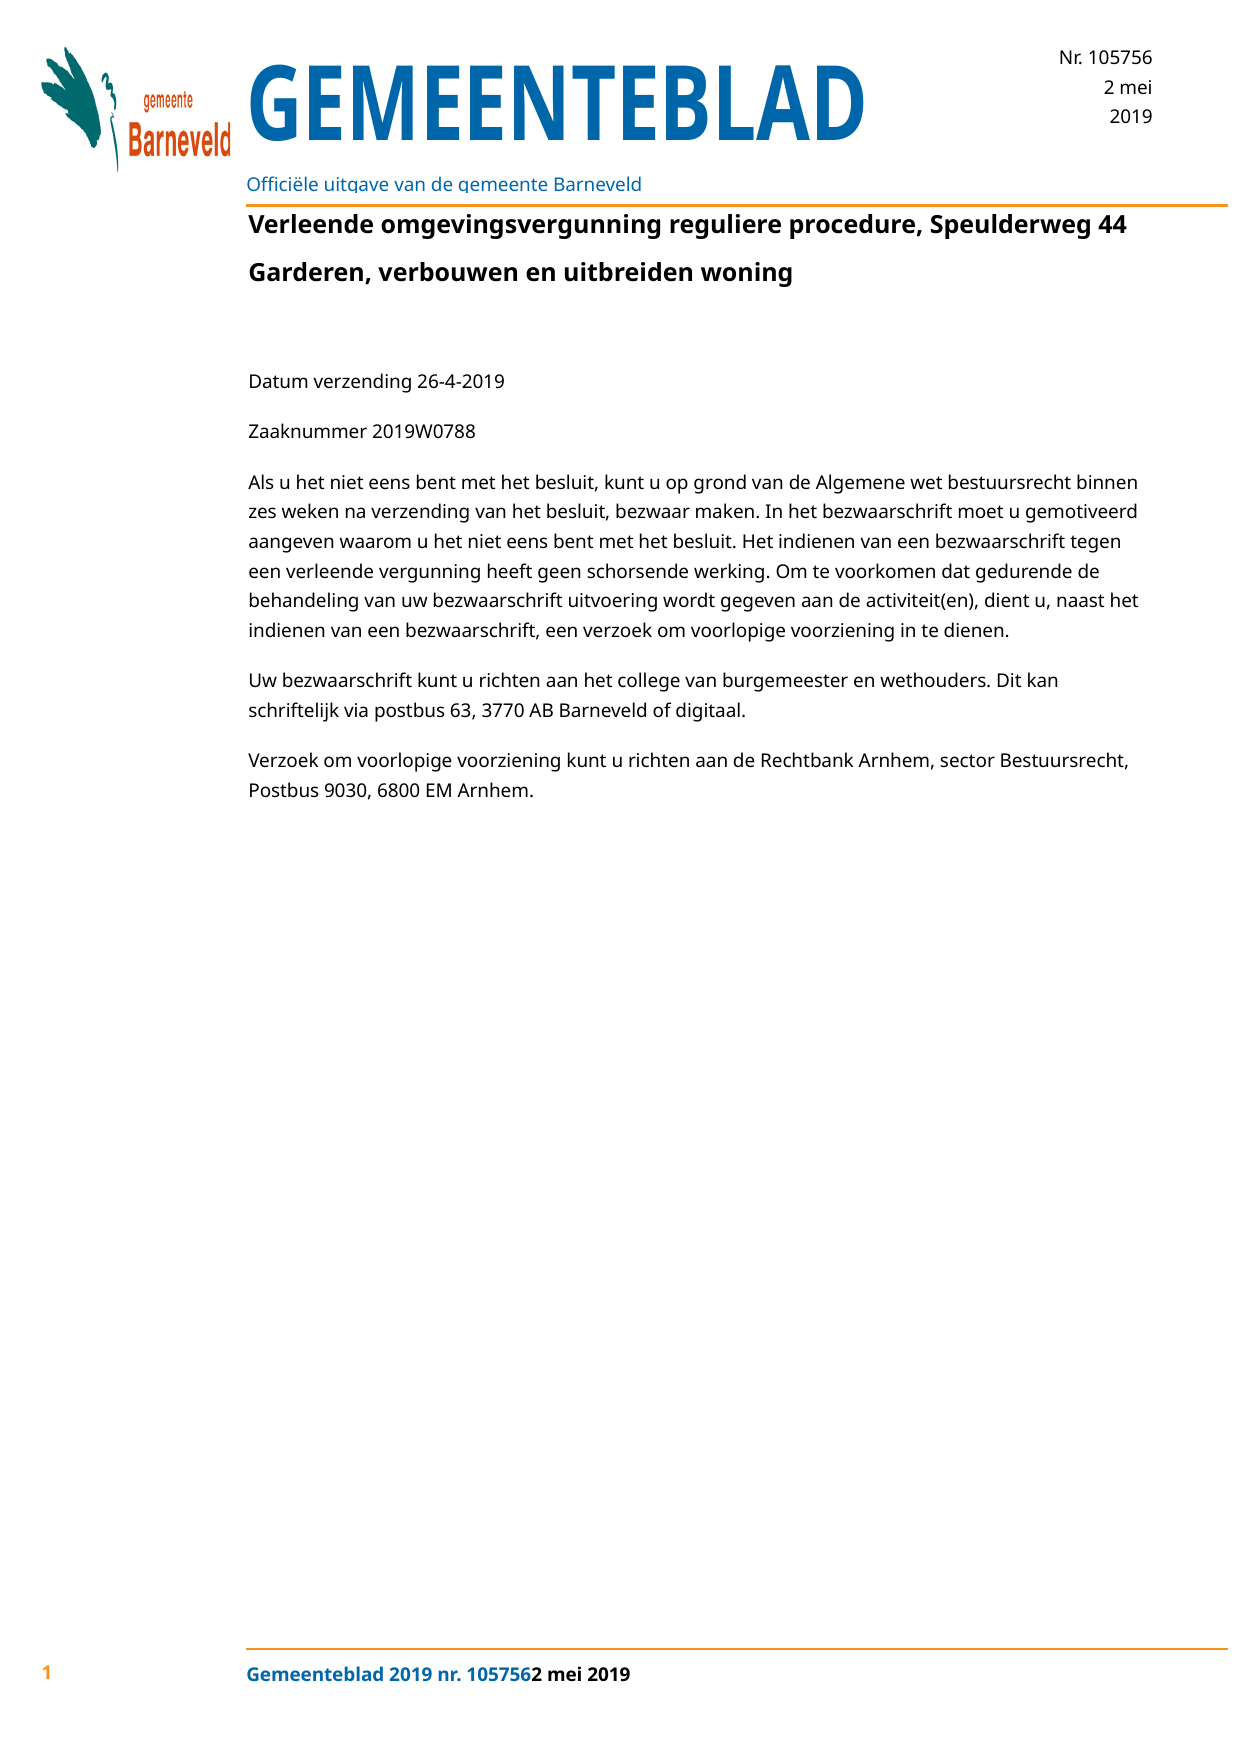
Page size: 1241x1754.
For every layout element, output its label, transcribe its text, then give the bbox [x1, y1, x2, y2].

text Datum verzending 26-4-2019 [248, 368, 1152, 394]
text Als u het niet eens bent met het besluit, kunt u op grond van de Algemene wet bestuursrecht binnen zes weken na verzending van het besluit, bezwaar maken. In het bezwaarschrift moet u gemotiveerd aangeven waarom u het niet eens bent met het besluit. Het indienen van een bezwaarschrift tegen een verleende vergunning heeft geen schorsende werking. Om te voorkomen dat gedurende de behandeling van uw bezwaarschrift uitvoering wordt gegeven aan de activiteit(en), dient u, naast het indienen van een bezwaarschrift, een verzoek om voorlopige voorziening in te dienen. [248, 469, 1152, 643]
text Verzoek om voorlopige voorziening kunt u richten aan de Rechtbank Arnhem, sector Bestuursrecht, Postbus 9030, 6800 EM Arnhem. [248, 747, 1152, 803]
picture [41, 47, 231, 172]
text Uw bezwaarschrift kunt u richten aan het college van burgemeester en wethouders. Dit kan schriftelijk via postbus 63, 3770 AB Barneveld of digitaal. [248, 667, 1152, 723]
text Verleende omgevingsvergunning reguliere procedure, Speulderweg 44 Garderen, verbouwen en uitbreiden woning [248, 207, 1152, 288]
text Zaaknummer 2019W0788 [248, 419, 1152, 444]
